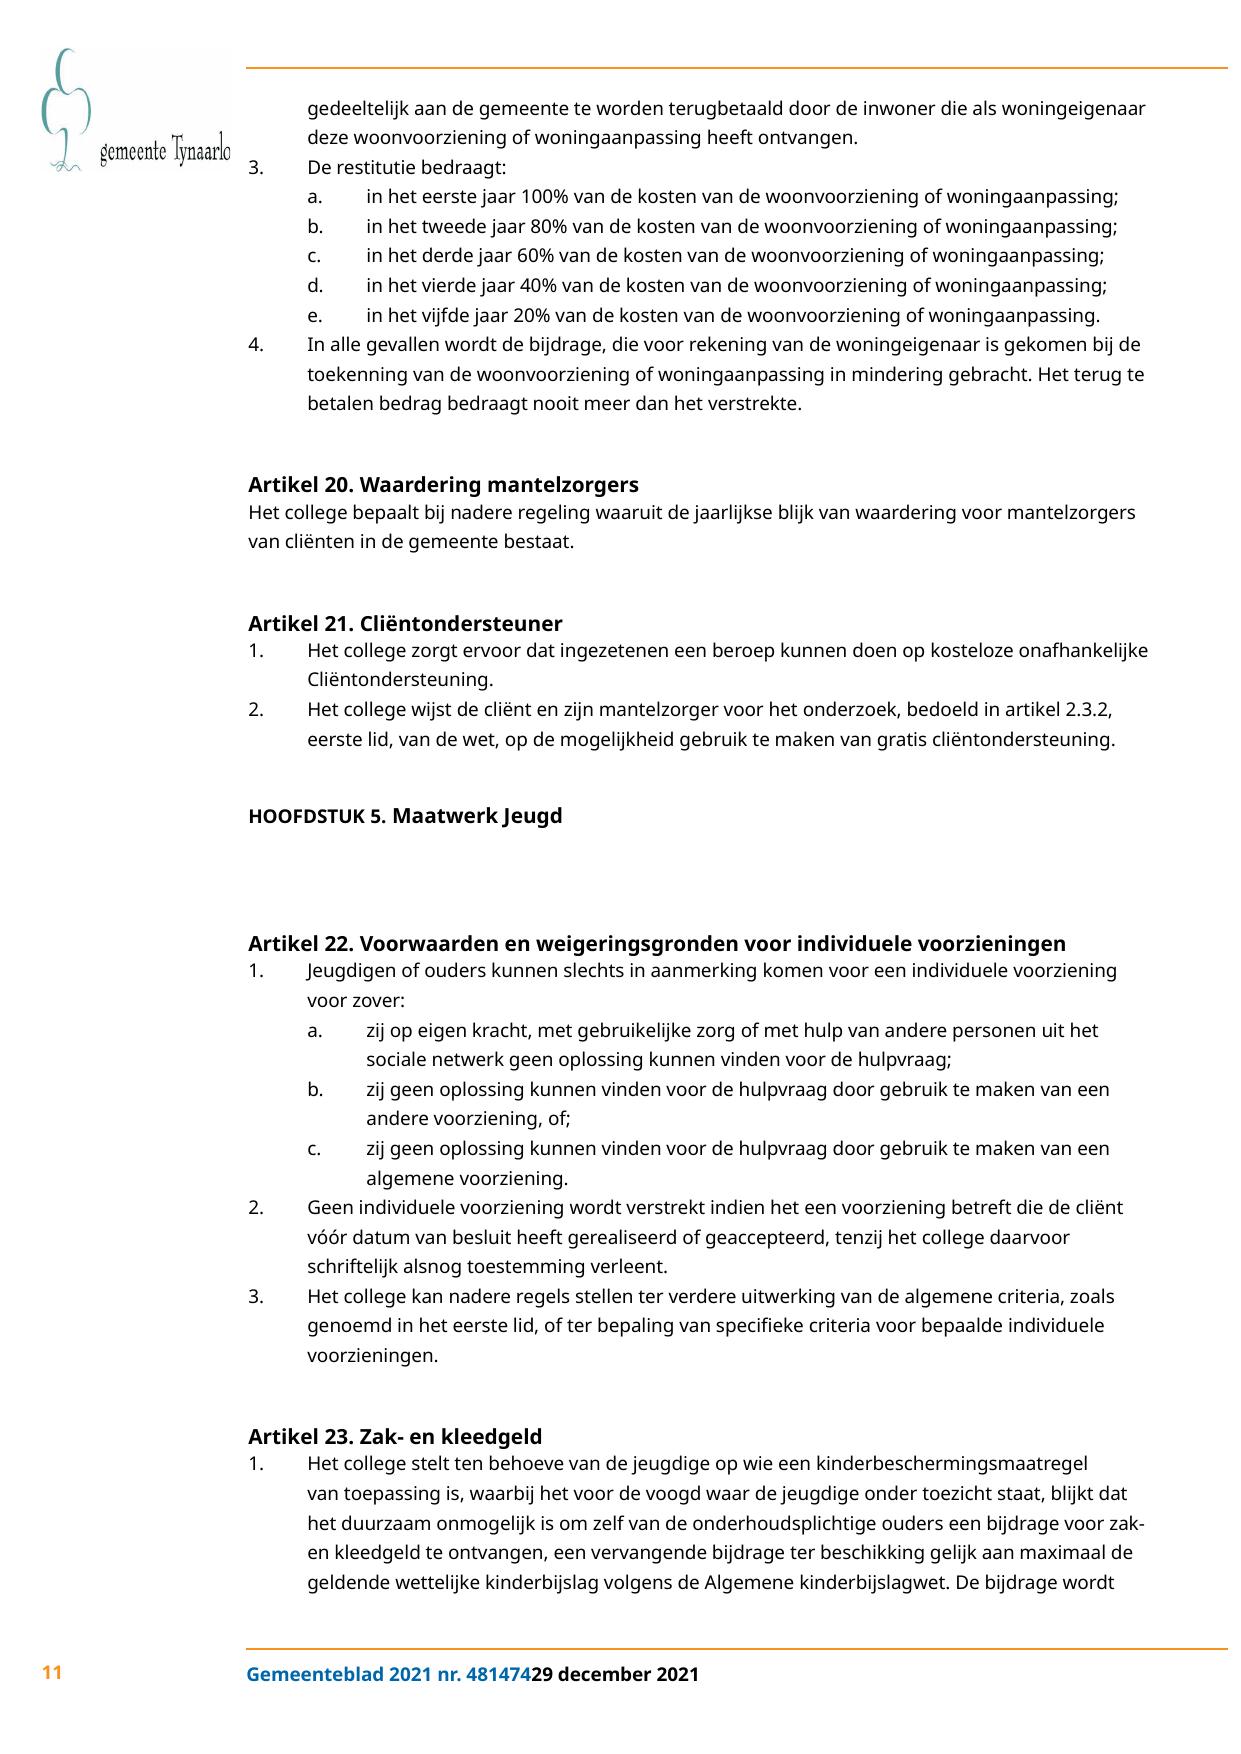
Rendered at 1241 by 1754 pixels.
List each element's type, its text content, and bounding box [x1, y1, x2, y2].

text Het college bepaalt bij nadere regeling waaruit de jaarlijkse blijk van waardering voor mantelzorgers van cliënten in de gemeente bestaat. [248, 499, 1152, 554]
list zij geen oplossing kunnen vinden voor de hulpvraag door gebruik te maken van een andere voorziening, of; [307, 1076, 1152, 1131]
list in het vijfde jaar 20% van de kosten van de woonvoorziening of woningaanpassing. [307, 302, 1152, 328]
list zij geen oplossing kunnen vinden voor de hulpvraag door gebruik te maken van een algemene voorziening. [307, 1135, 1152, 1190]
list van toepassing is, waarbij het voor de voogd waar de jeugdige onder toezicht staat, blijkt dat het duurzaam onmogelijk is om zelf van de onderhoudsplichtige ouders een bijdrage voor zak- en kleedgeld te ontvangen, een vervangende bijdrage ter beschikking gelijk aan maximaal de geldende wettelijke kinderbijslag volgens de Algemene kinderbijslagwet. De bijdrage wordt [248, 1480, 1152, 1595]
list Het college kan nadere regels stellen ter verdere uitwerking van de algemene criteria, zoals genoemd in het eerste lid, of ter bepaling van specifieke criteria voor bepaalde individuele voorzieningen. [248, 1283, 1152, 1368]
list De restitutie bedraagt: [248, 154, 1152, 180]
list in het tweede jaar 80% van de kosten van de woonvoorziening of woningaanpassing; [307, 213, 1152, 239]
list vóór datum van besluit heeft gerealiseerd of geaccepteerd, tenzij het college daarvoor schriftelijk alsnog toestemming verleent. [248, 1224, 1152, 1279]
list Jeugdigen of ouders kunnen slechts in aanmerking komen voor een individuele voorziening voor zover: [248, 958, 1152, 1013]
text Artikel 22. Voorwaarden en weigeringsgronden voor individuele voorzieningen [248, 929, 1152, 958]
text HOOFDSTUK 5. Maatwerk Jeugd [248, 801, 1152, 829]
list gedeeltelijk aan de gemeente te worden terugbetaald door de inwoner die als woningeigenaar deze woonvoorziening of woningaanpassing heeft ontvangen. [248, 95, 1152, 150]
list Het college wijst de cliënt en zijn mantelzorger voor het onderzoek, bedoeld in artikel 2.3.2, eerste lid, van de wet, op de mogelijkheid gebruik te maken van gratis cliëntondersteuning. [248, 696, 1152, 752]
text Artikel 23. Zak- en kleedgeld [248, 1422, 1152, 1451]
list In alle gevallen wordt de bijdrage, die voor rekening van de woningeigenaar is gekomen bij de toekenning van de woonvoorziening of woningaanpassing in mindering gebracht. Het terug te betalen bedrag bedraagt nooit meer dan het verstrekte. [248, 331, 1152, 416]
text Artikel 20. Waardering mantelzorgers [248, 471, 1152, 499]
text Artikel 21. Cliëntondersteuner [248, 609, 1152, 637]
list Het college zorgt ervoor dat ingezetenen een beroep kunnen doen op kosteloze onafhankelijke Cliëntondersteuning. [248, 637, 1152, 692]
list in het derde jaar 60% van de kosten van de woonvoorziening of woningaanpassing; [307, 243, 1152, 268]
list Geen individuele voorziening wordt verstrekt indien het een voorziening betreft die de cliënt [248, 1194, 1152, 1220]
picture [41, 47, 231, 172]
list zij op eigen kracht, met gebruikelijke zorg of met hulp van andere personen uit het sociale netwerk geen oplossing kunnen vinden voor de hulpvraag; [307, 1017, 1152, 1072]
list in het eerste jaar 100% van de kosten van de woonvoorziening of woningaanpassing; [307, 183, 1152, 209]
list in het vierde jaar 40% van de kosten van de woonvoorziening of woningaanpassing; [307, 272, 1152, 298]
list Het college stelt ten behoeve van de jeugdige op wie een kinderbeschermingsmaatregel [248, 1451, 1152, 1476]
